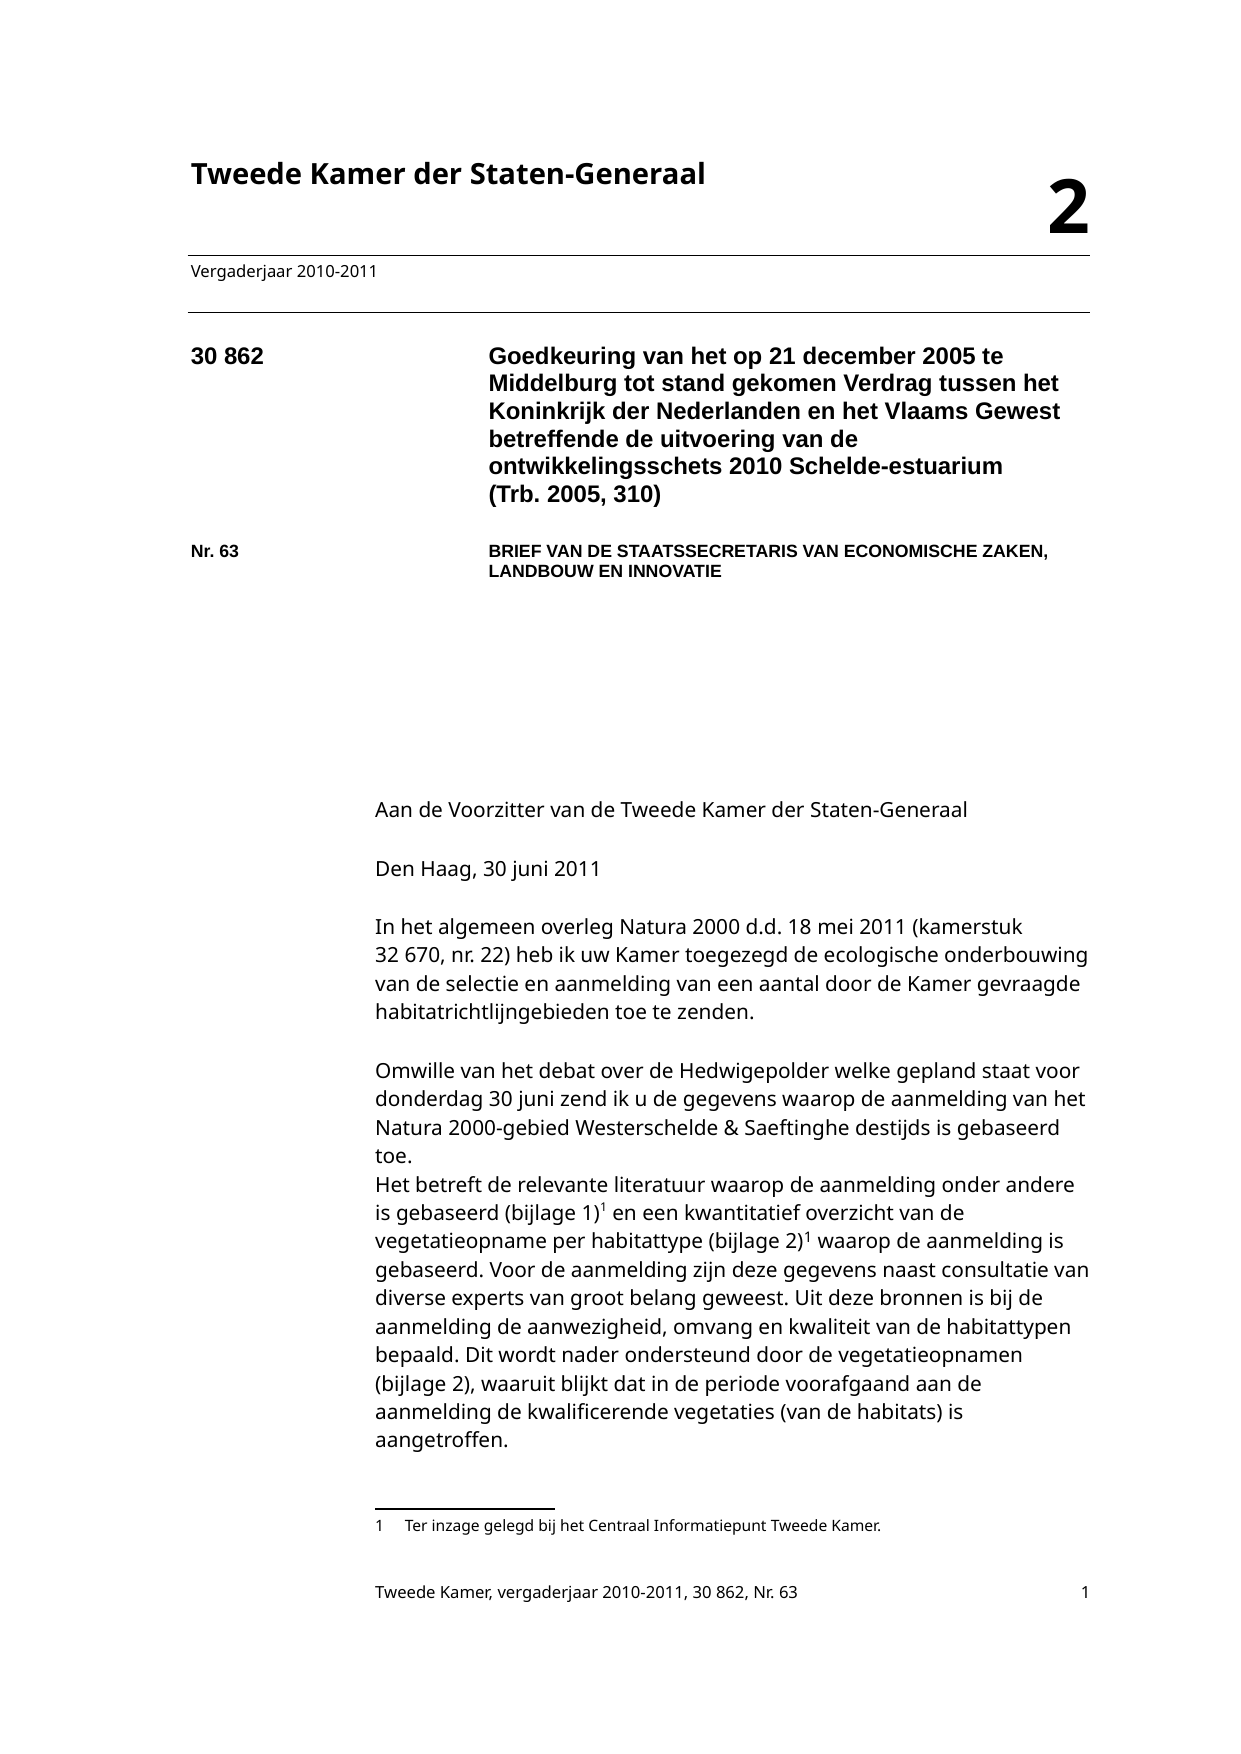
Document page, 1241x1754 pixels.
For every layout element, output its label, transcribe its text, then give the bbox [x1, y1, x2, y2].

text Den Haag, 30 juni 2011 [375, 854, 1090, 882]
table_cell 30 862 [188, 339, 485, 537]
text Het betreft de relevante literatuur waarop de aanmelding onder andere is gebaseerd (bijlage 1) en een kwantitatief overzicht van de vegetatieopname per habitattype (bijlage 2)1 waarop de aanmelding is gebaseerd. Voor de aanmelding zijn deze gegevens naast consultatie van diverse experts van groot belang geweest. Uit deze bronnen is bij de aanmelding de aanwezigheid, omvang en kwaliteit van de habitattypen bepaald. Dit wordt nader ondersteund door de vegetatieopnamen (bijlage 2), waaruit blijkt dat in de periode voorafgaand aan de aanmelding de kwalificerende vegetaties (van de habitats) is aangetroffen. [375, 1170, 1090, 1454]
text In het algemeen overleg Natura 2000 d.d. 18 mei 2011 (kamerstuk 32 670, nr. 22) heb ik uw Kamer toegezegd de ecologische onderbouwing van de selectie en aanmelding van een aantal door de Kamer gevraagde habitatrichtlijngebieden toe te zenden. [375, 912, 1090, 1026]
table_cell Vergaderjaar 2010-2011 [188, 256, 485, 312]
text Aan de Voorzitter van de Tweede Kamer der Staten-Generaal [375, 795, 1090, 824]
table_cell [188, 313, 485, 339]
table_cell Nr. 63 [188, 538, 485, 677]
table_cell Goedkeuring van het op 21 december 2005 te Middelburg tot stand gekomen Verdrag tussen het Koninkrijk der Nederlanden en het Vlaams Gewest betreffende de uitvoering van de ontwikkelingsschets 2010 Schelde-estuarium (Trb. 2005, 310) [485, 339, 1090, 537]
table_header Tweede Kamer der Staten-Generaal [188, 150, 909, 255]
table_cell BRIEF VAN DE STAATSSECRETARIS VAN ECONOMISCHE ZAKEN, LANDBOUW EN INNOVATIE [485, 538, 1090, 677]
table_header 2 [910, 150, 1090, 255]
table_cell [485, 256, 1090, 312]
table_cell [485, 313, 1090, 339]
text Ter inzage gelegd bij het Centraal Informatiepunt Tweede Kamer. [375, 1508, 1090, 1536]
text Omwille van het debat over de Hedwigepolder welke gepland staat voor donderdag 30 juni zend ik u de gegevens waarop de aanmelding van het Natura 2000-gebied Westerschelde & Saeftinghe destijds is gebaseerd toe. [375, 1056, 1090, 1170]
